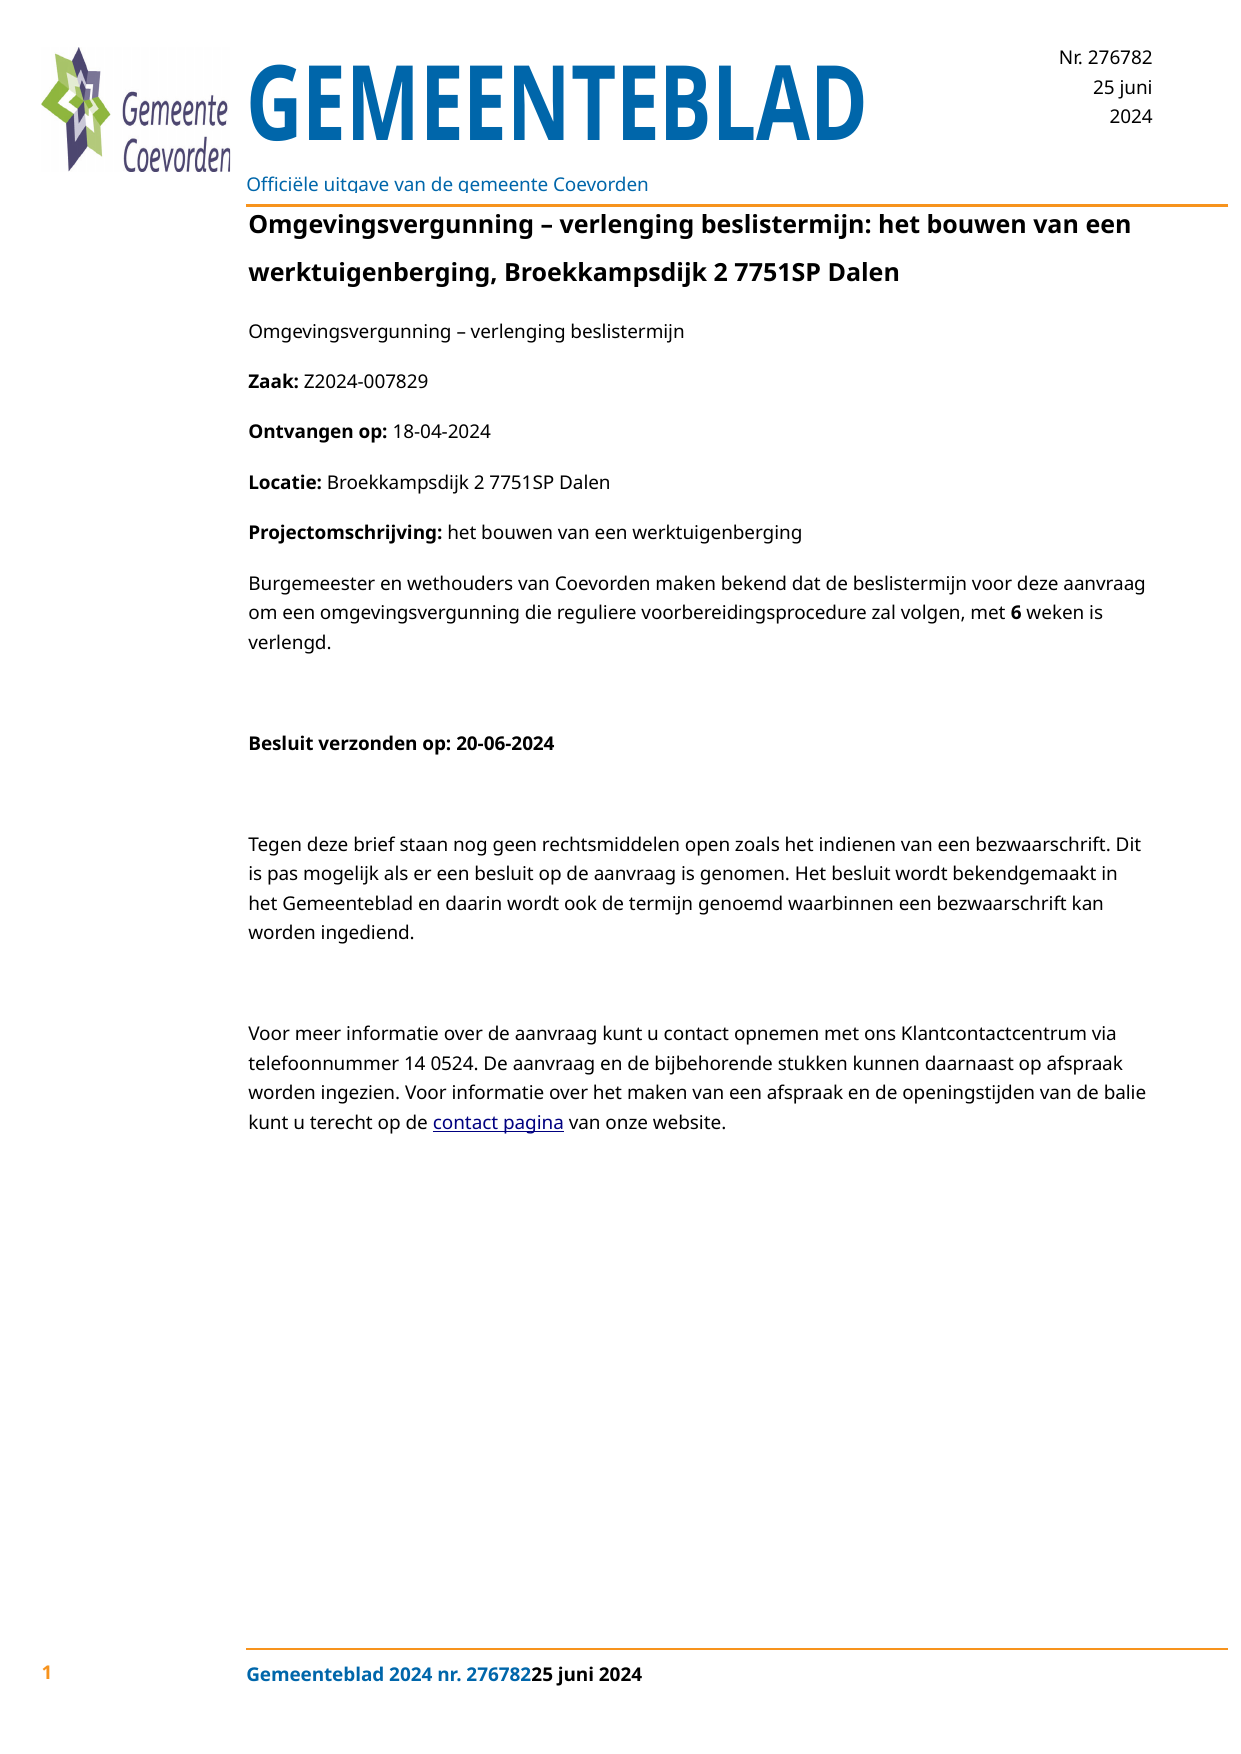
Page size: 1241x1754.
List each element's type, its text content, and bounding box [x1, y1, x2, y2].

text Projectomschrijving: het bouwen van een werktuigenberging [248, 519, 1152, 545]
text Locatie: Broekkampsdijk 2 7751SP Dalen [248, 469, 1152, 495]
text Zaak: Z2024-007829 [248, 368, 1152, 394]
text Omgevingsvergunning – verlenging beslistermijn [248, 318, 1152, 344]
text Voor meer informatie over de aanvraag kunt u contact opnemen met ons Klantcontactcentrum via telefoonnummer 14 0524. De aanvraag en de bijbehorende stukken kunnen daarnaast op afspraak worden ingezien. Voor informatie over het maken van een afspraak en de openingstijden van de balie kunt u terecht op de contact pagina van onze website. [248, 1020, 1152, 1135]
text Omgevingsvergunning – verlenging beslistermijn: het bouwen van een werktuigenberging, Broekkampsdijk 2 7751SP Dalen [248, 207, 1152, 288]
text Burgemeester en wethouders van Coevorden maken bekend dat de beslistermijn voor deze aanvraag om een omgevingsvergunning die reguliere voorbereidingsprocedure zal volgen, met 6 weken is verlengd. [248, 570, 1152, 655]
picture [41, 47, 231, 172]
text Tegen deze brief staan nog geen rechtsmiddelen open zoals het indienen van een bezwaarschrift. Dit is pas mogelijk als er een besluit op de aanvraag is genomen. Het besluit wordt bekendgemaakt in het Gemeenteblad en daarin wordt ook de termijn genoemd waarbinnen een bezwaarschrift kan worden ingediend. [248, 831, 1152, 945]
text Besluit verzonden op: 20-06-2024 [248, 730, 1152, 756]
text Ontvangen op: 18-04-2024 [248, 419, 1152, 444]
